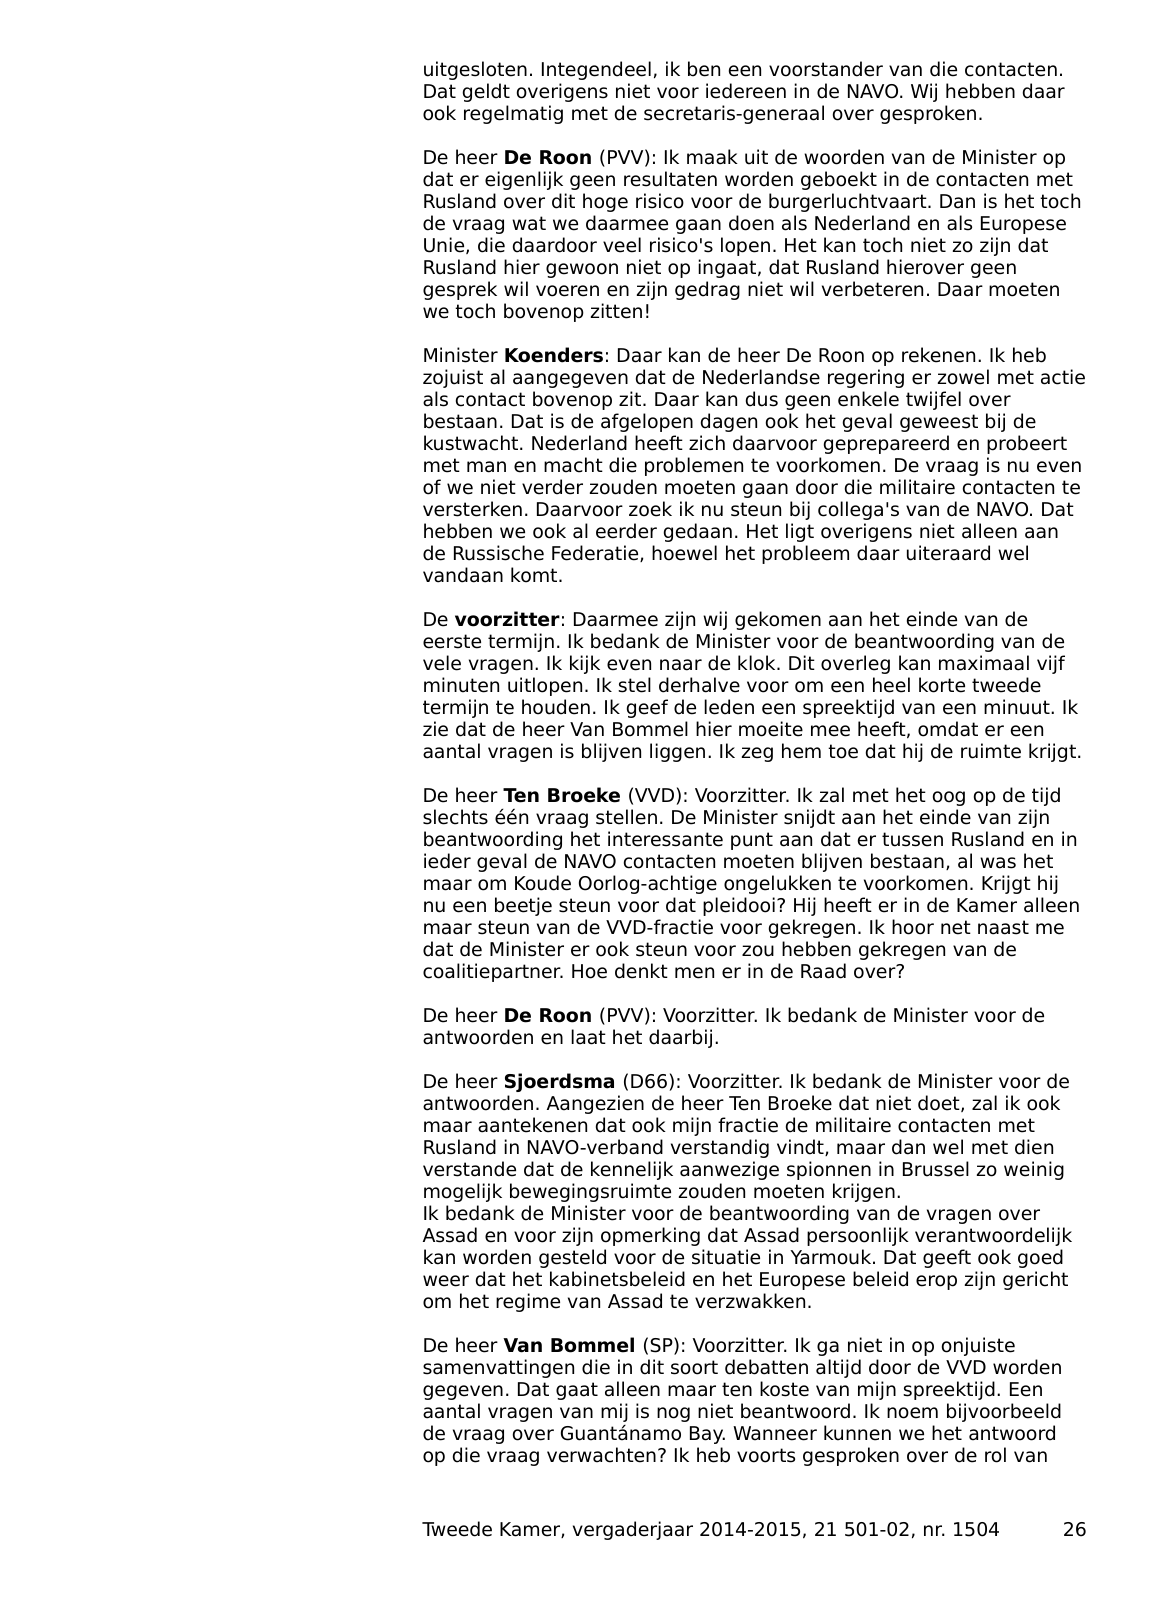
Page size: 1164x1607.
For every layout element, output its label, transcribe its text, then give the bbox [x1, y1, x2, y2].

text De voorzitter: Daarmee zijn wij gekomen aan het einde van de eerste termijn. Ik bedank de Minister voor de beantwoording van de vele vragen. Ik kijk even naar de klok. Dit overleg kan maximaal vijf minuten uitlopen. Ik stel derhalve voor om een heel korte tweede termijn te houden. Ik geef de leden een spreektijd van een minuut. Ik zie dat de heer Van Bommel hier moeite mee heeft, omdat er een aantal vragen is blijven liggen. Ik zeg hem toe dat hij de ruimte krijgt. [422, 609, 1087, 763]
text De heer De Roon (PVV): Ik maak uit de woorden van de Minister op dat er eigenlijk geen resultaten worden geboekt in de contacten met Rusland over dit hoge risico voor de burgerluchtvaart. Dan is het toch de vraag wat we daarmee gaan doen als Nederland en als Europese Unie, die daardoor veel risico's lopen. Het kan toch niet zo zijn dat Rusland hier gewoon niet op ingaat, dat Rusland hierover geen gesprek wil voeren en zijn gedrag niet wil verbeteren. Daar moeten we toch bovenop zitten! [422, 147, 1087, 323]
text De heer De Roon (PVV): Voorzitter. Ik bedank de Minister voor de antwoorden en laat het daarbij. [422, 1005, 1087, 1049]
text uitgesloten. Integendeel, ik ben een voorstander van die contacten. Dat geldt overigens niet voor iedereen in de NAVO. Wij hebben daar ook regelmatig met de secretaris-generaal over gesproken. [422, 59, 1087, 125]
text Ik bedank de Minister voor de beantwoording van de vragen over Assad en voor zijn opmerking dat Assad persoonlijk verantwoordelijk kan worden gesteld voor de situatie in Yarmouk. Dat geeft ook goed weer dat het kabinetsbeleid en het Europese beleid erop zijn gericht om het regime van Assad te verzwakken. [422, 1203, 1087, 1313]
text De heer Van Bommel (SP): Voorzitter. Ik ga niet in op onjuiste samenvattingen die in dit soort debatten altijd door de VVD worden gegeven. Dat gaat alleen maar ten koste van mijn spreektijd. Een aantal vragen van mij is nog niet beantwoord. Ik noem bijvoorbeeld de vraag over Guantánamo Bay. Wanneer kunnen we het antwoord op die vraag verwachten? Ik heb voorts gesproken over de rol van [422, 1335, 1087, 1467]
text De heer Ten Broeke (VVD): Voorzitter. Ik zal met het oog op de tijd slechts één vraag stellen. De Minister snijdt aan het einde van zijn beantwoording het interessante punt aan dat er tussen Rusland en in ieder geval de NAVO contacten moeten blijven bestaan, al was het maar om Koude Oorlog-achtige ongelukken te voorkomen. Krijgt hij nu een beetje steun voor dat pleidooi? Hij heeft er in de Kamer alleen maar steun van de VVD-fractie voor gekregen. Ik hoor net naast me dat de Minister er ook steun voor zou hebben gekregen van de coalitiepartner. Hoe denkt men er in de Raad over? [422, 785, 1087, 983]
text De heer Sjoerdsma (D66): Voorzitter. Ik bedank de Minister voor de antwoorden. Aangezien de heer Ten Broeke dat niet doet, zal ik ook maar aantekenen dat ook mijn fractie de militaire contacten met Rusland in NAVO-verband verstandig vindt, maar dan wel met dien verstande dat de kennelijk aanwezige spionnen in Brussel zo weinig mogelijk bewegingsruimte zouden moeten krijgen. [422, 1071, 1087, 1203]
text Minister Koenders: Daar kan de heer De Roon op rekenen. Ik heb zojuist al aangegeven dat de Nederlandse regering er zowel met actie als contact bovenop zit. Daar kan dus geen enkele twijfel over bestaan. Dat is de afgelopen dagen ook het geval geweest bij de kustwacht. Nederland heeft zich daarvoor geprepareerd en probeert met man en macht die problemen te voorkomen. De vraag is nu even of we niet verder zouden moeten gaan door die militaire contacten te versterken. Daarvoor zoek ik nu steun bij collega's van de NAVO. Dat hebben we ook al eerder gedaan. Het ligt overigens niet alleen aan de Russische Federatie, hoewel het probleem daar uiteraard wel vandaan komt. [422, 345, 1087, 587]
